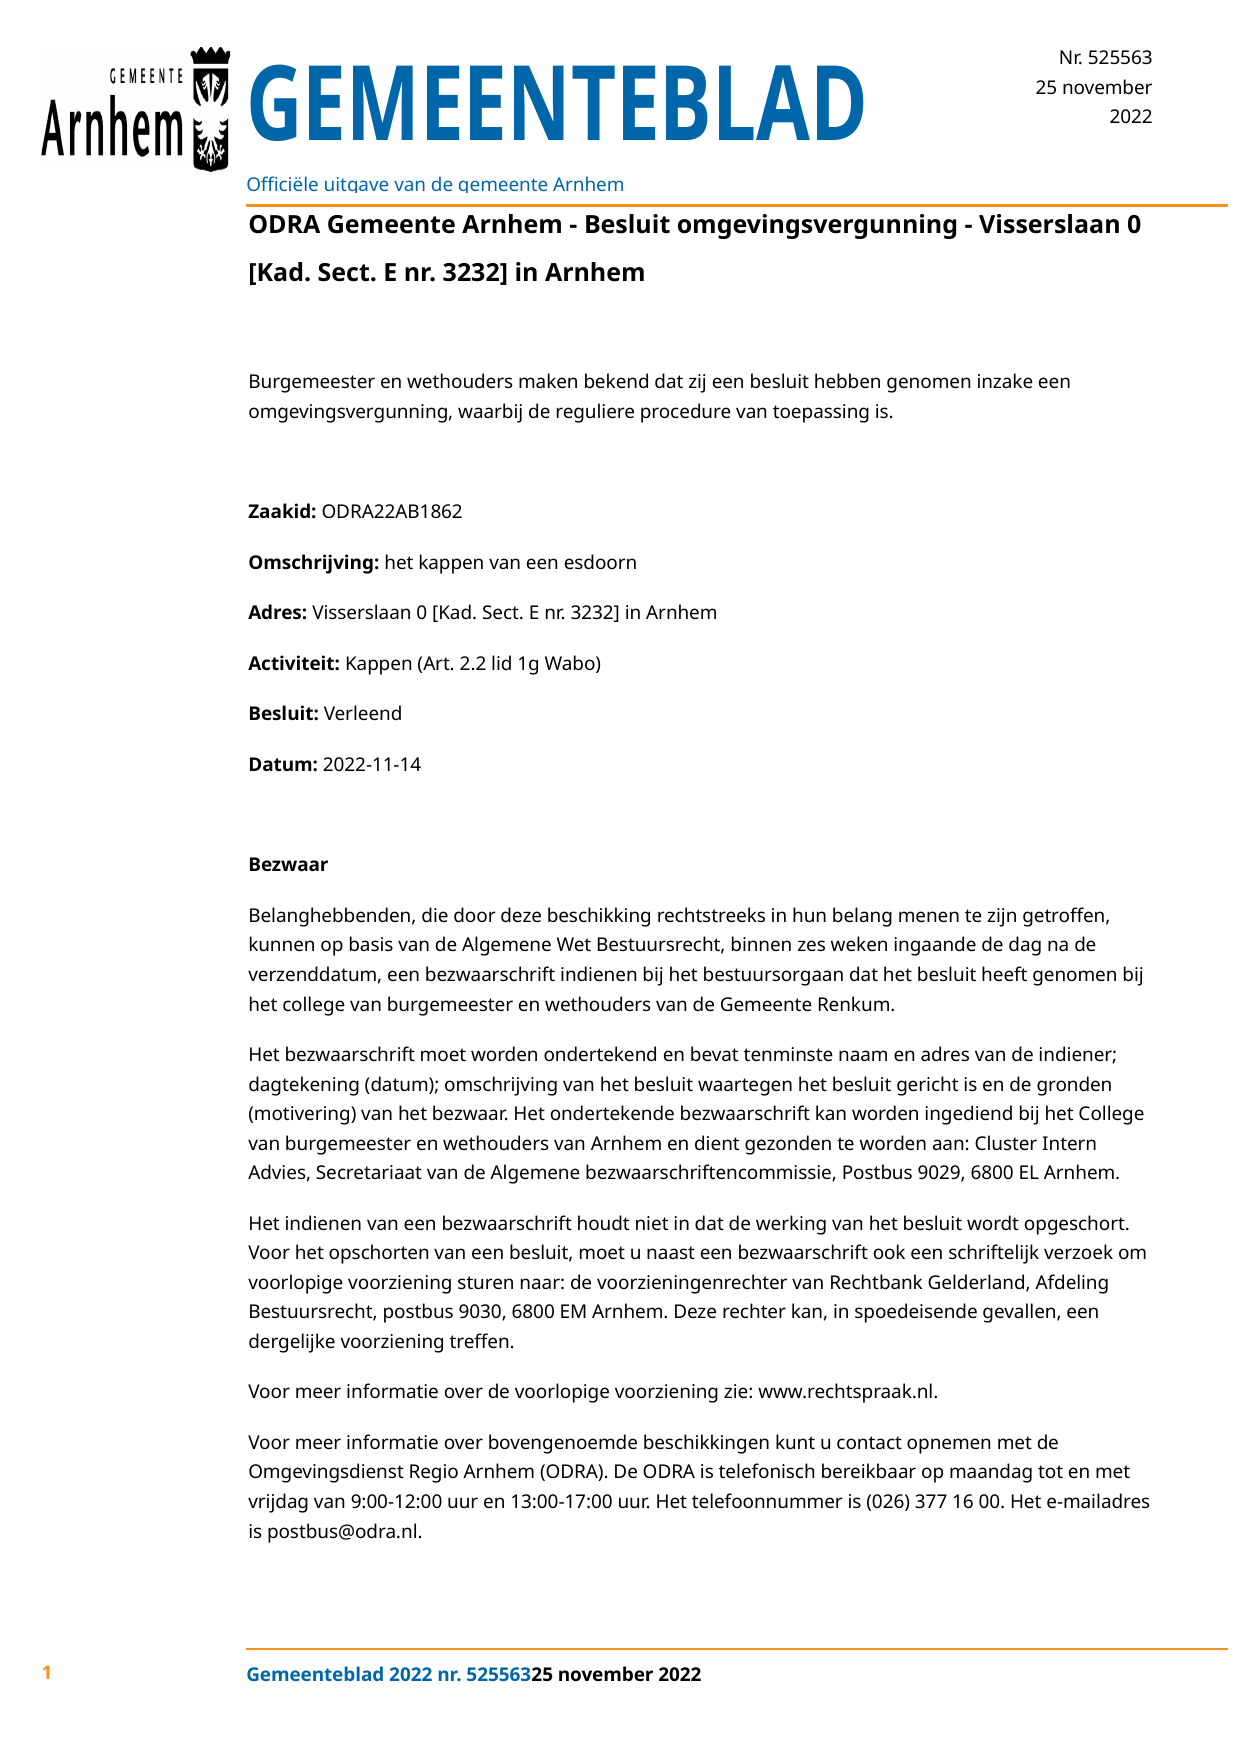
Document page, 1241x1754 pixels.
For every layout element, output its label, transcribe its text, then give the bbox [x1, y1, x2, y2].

text Burgemeester en wethouders maken bekend dat zij een besluit hebben genomen inzake een omgevingsvergunning, waarbij de reguliere procedure van toepassing is. [248, 368, 1152, 424]
text Het bezwaarschrift moet worden ondertekend en bevat tenminste naam en adres van de indiener; dagtekening (datum); omschrijving van het besluit waartegen het besluit gericht is en de gronden (motivering) van het bezwaar. Het ondertekende bezwaarschrift kan worden ingediend bij het College van burgemeester en wethouders van Arnhem en dient gezonden te worden aan: Cluster Intern Advies, Secretariaat van de Algemene bezwaarschriftencommissie, Postbus 9029, 6800 EL Arnhem. [248, 1041, 1152, 1185]
text Datum: 2022-11-14 [248, 751, 1152, 777]
text Voor meer informatie over bovengenoemde beschikkingen kunt u contact opnemen met de Omgevingsdienst Regio Arnhem (ODRA). De ODRA is telefonisch bereikbaar op maandag tot en met vrijdag van 9:00-12:00 uur en 13:00-17:00 uur. Het telefoonnummer is (026) 377 16 00. Het e-mailadres is postbus@odra.nl. [248, 1429, 1152, 1544]
text ODRA Gemeente Arnhem - Besluit omgevingsvergunning - Visserslaan 0 [Kad. Sect. E nr. 3232] in Arnhem [248, 207, 1152, 288]
text Besluit: Verleend [248, 700, 1152, 726]
text Zaakid: ODRA22AB1862 [248, 499, 1152, 524]
text Activiteit: Kappen (Art. 2.2 lid 1g Wabo) [248, 650, 1152, 676]
picture [41, 47, 231, 172]
text Adres: Visserslaan 0 [Kad. Sect. E nr. 3232] in Arnhem [248, 599, 1152, 625]
text Omschrijving: het kappen van een esdoorn [248, 549, 1152, 575]
text Bezwaar [248, 852, 1152, 877]
text Voor meer informatie over de voorlopige voorziening zie: www.rechtspraak.nl. [248, 1379, 1152, 1404]
text Het indienen van een bezwaarschrift houdt niet in dat de werking van het besluit wordt opgeschort. Voor het opschorten van een besluit, moet u naast een bezwaarschrift ook een schriftelijk verzoek om voorlopige voorziening sturen naar: de voorzieningenrechter van Rechtbank Gelderland, Afdeling Bestuursrecht, postbus 9030, 6800 EM Arnhem. Deze rechter kan, in spoedeisende gevallen, een dergelijke voorziening treffen. [248, 1210, 1152, 1354]
text Belanghebbenden, die door deze beschikking rechtstreeks in hun belang menen te zijn getroffen, kunnen op basis van de Algemene Wet Bestuursrecht, binnen zes weken ingaande de dag na de verzenddatum, een bezwaarschrift indienen bij het bestuursorgaan dat het besluit heeft genomen bij het college van burgemeester en wethouders van de Gemeente Renkum. [248, 902, 1152, 1017]
